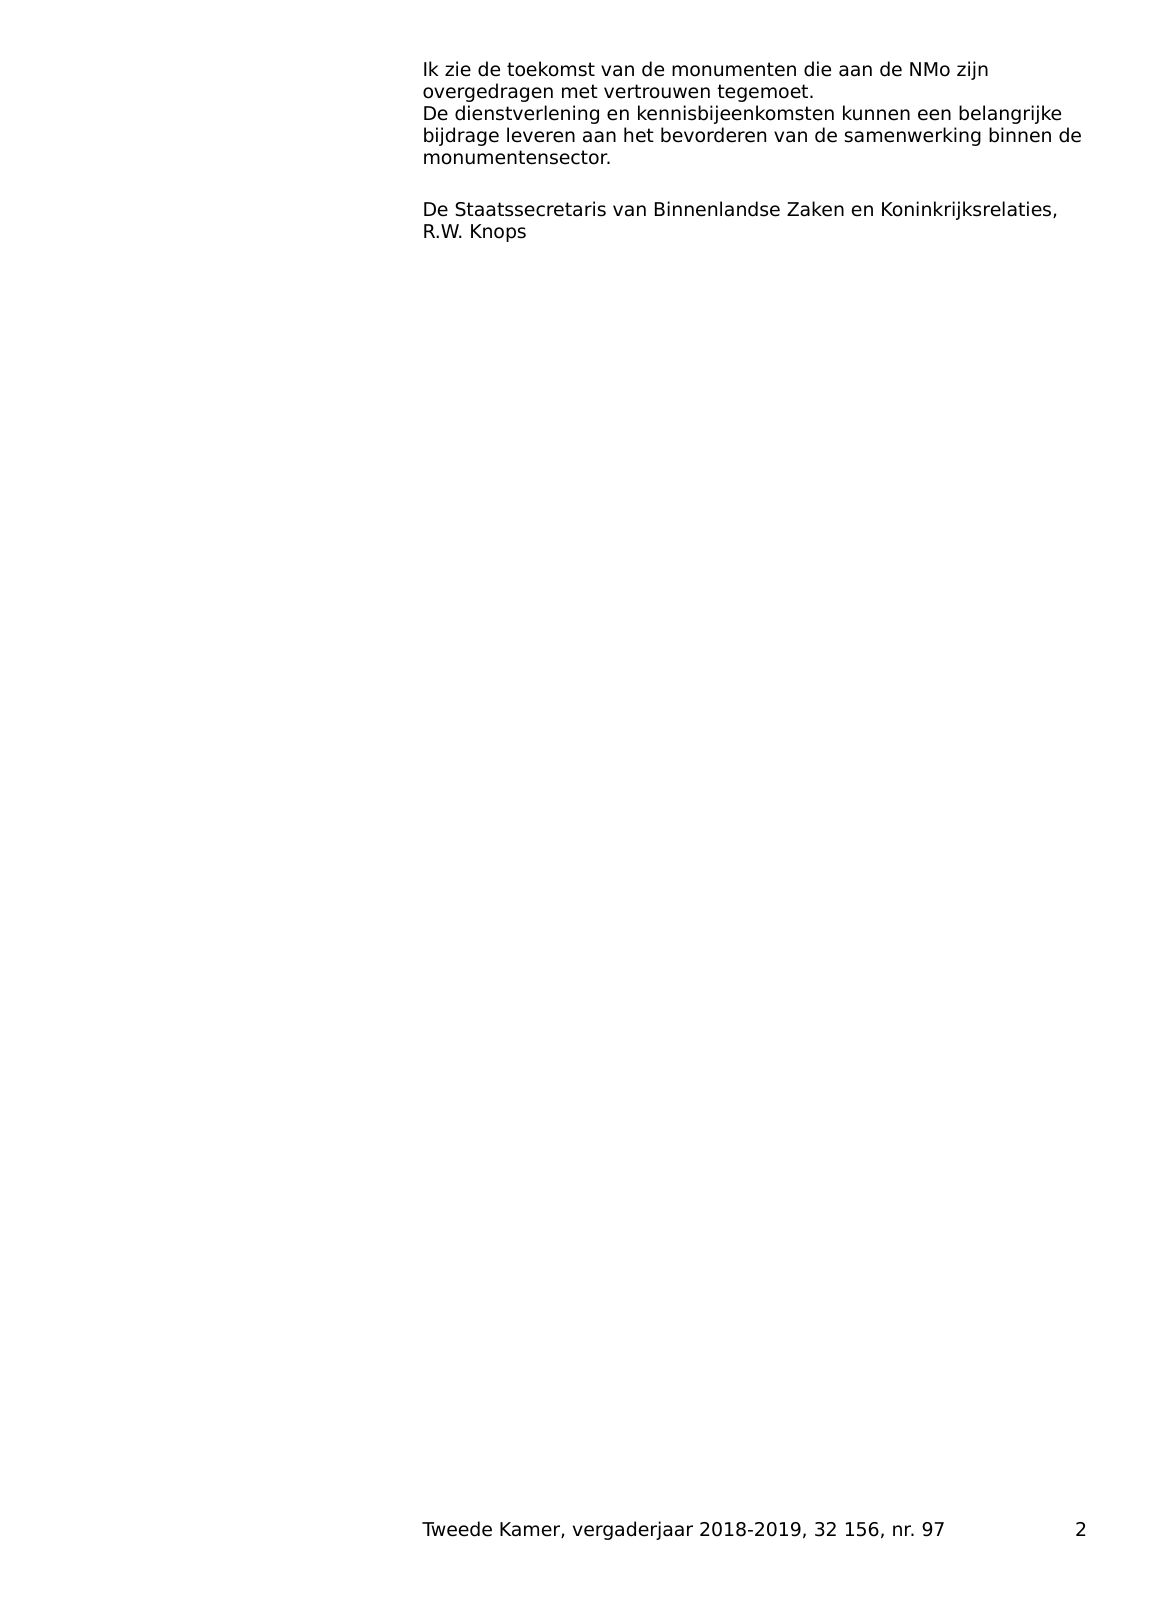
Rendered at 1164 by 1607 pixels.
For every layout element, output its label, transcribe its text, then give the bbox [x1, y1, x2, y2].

text De dienstverlening en kennisbijeenkomsten kunnen een belangrijke bijdrage leveren aan het bevorderen van de samenwerking binnen de monumentensector. [422, 103, 1087, 169]
text Ik zie de toekomst van de monumenten die aan de NMo zijn overgedragen met vertrouwen tegemoet. [422, 59, 1087, 103]
text De Staatssecretaris van Binnenlandse Zaken en Koninkrijksrelaties, R.W. Knops [422, 199, 1087, 243]
